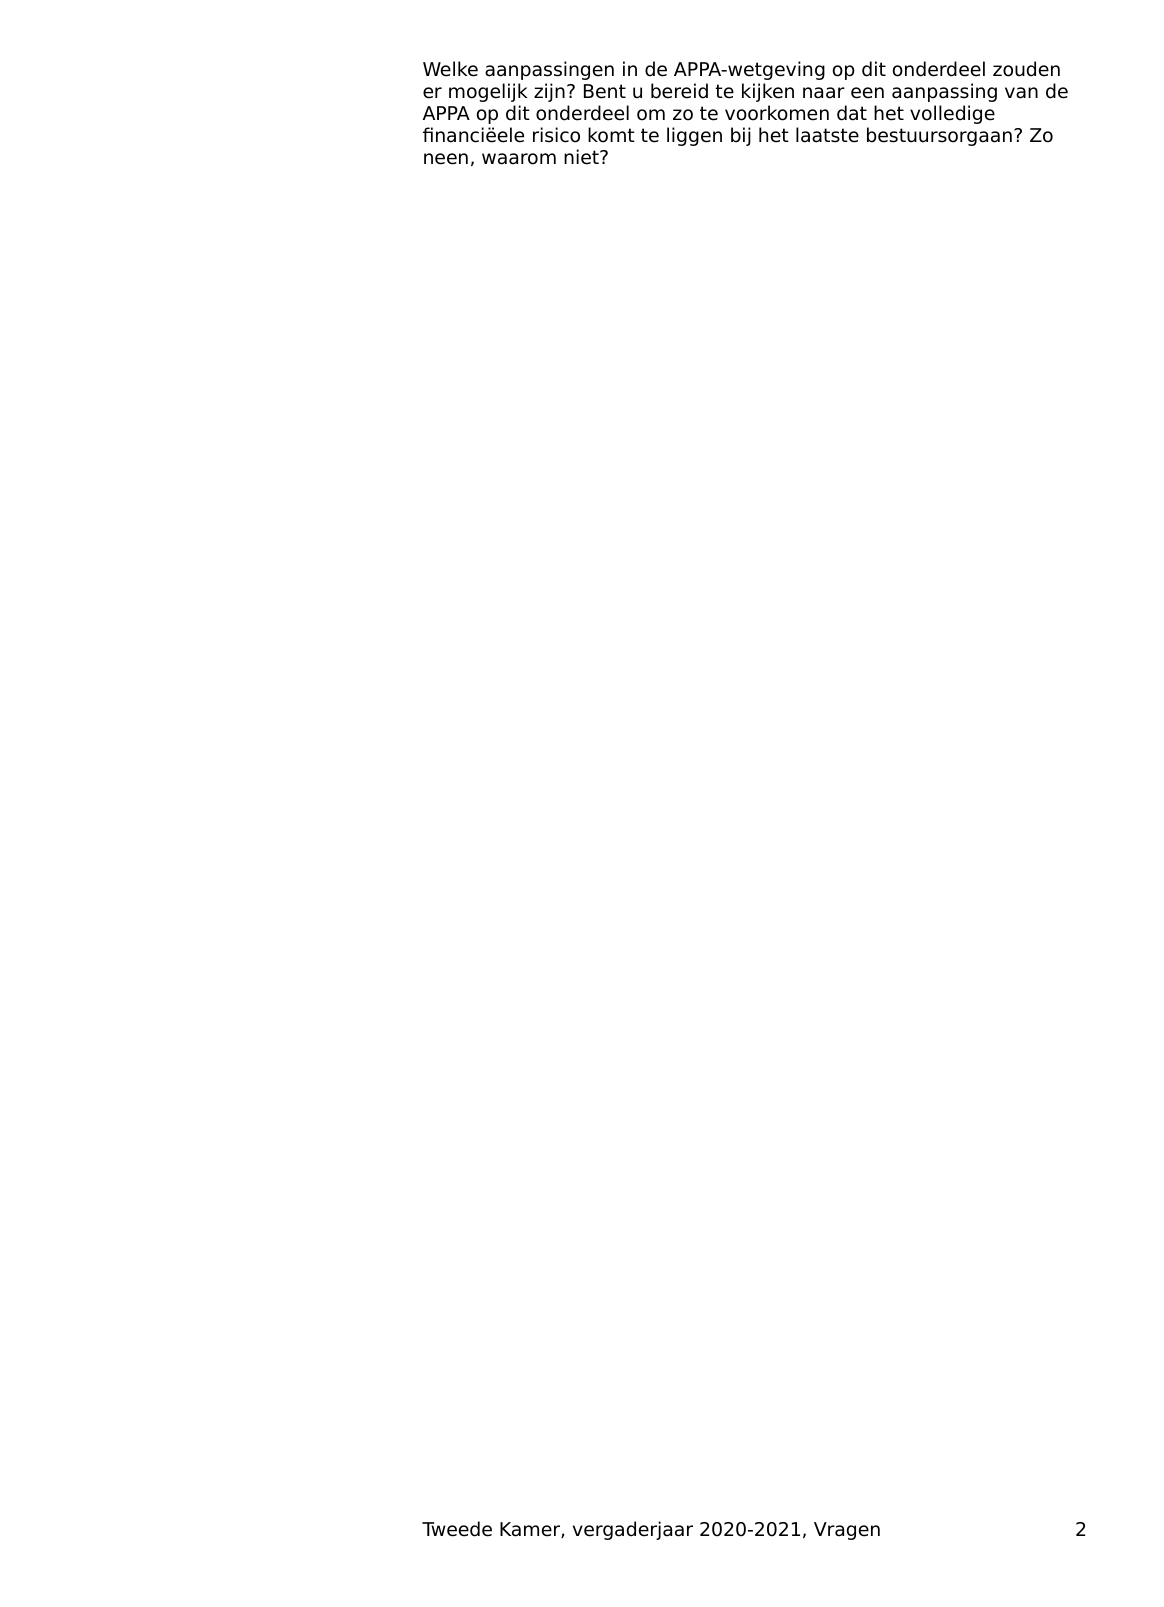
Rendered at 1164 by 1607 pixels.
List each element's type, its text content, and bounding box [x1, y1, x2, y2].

text Welke aanpassingen in de APPA-wetgeving op dit onderdeel zouden er mogelijk zijn? Bent u bereid te kijken naar een aanpassing van de APPA op dit onderdeel om zo te voorkomen dat het volledige financiëele risico komt te liggen bij het laatste bestuursorgaan? Zo neen, waarom niet? [422, 59, 1087, 169]
